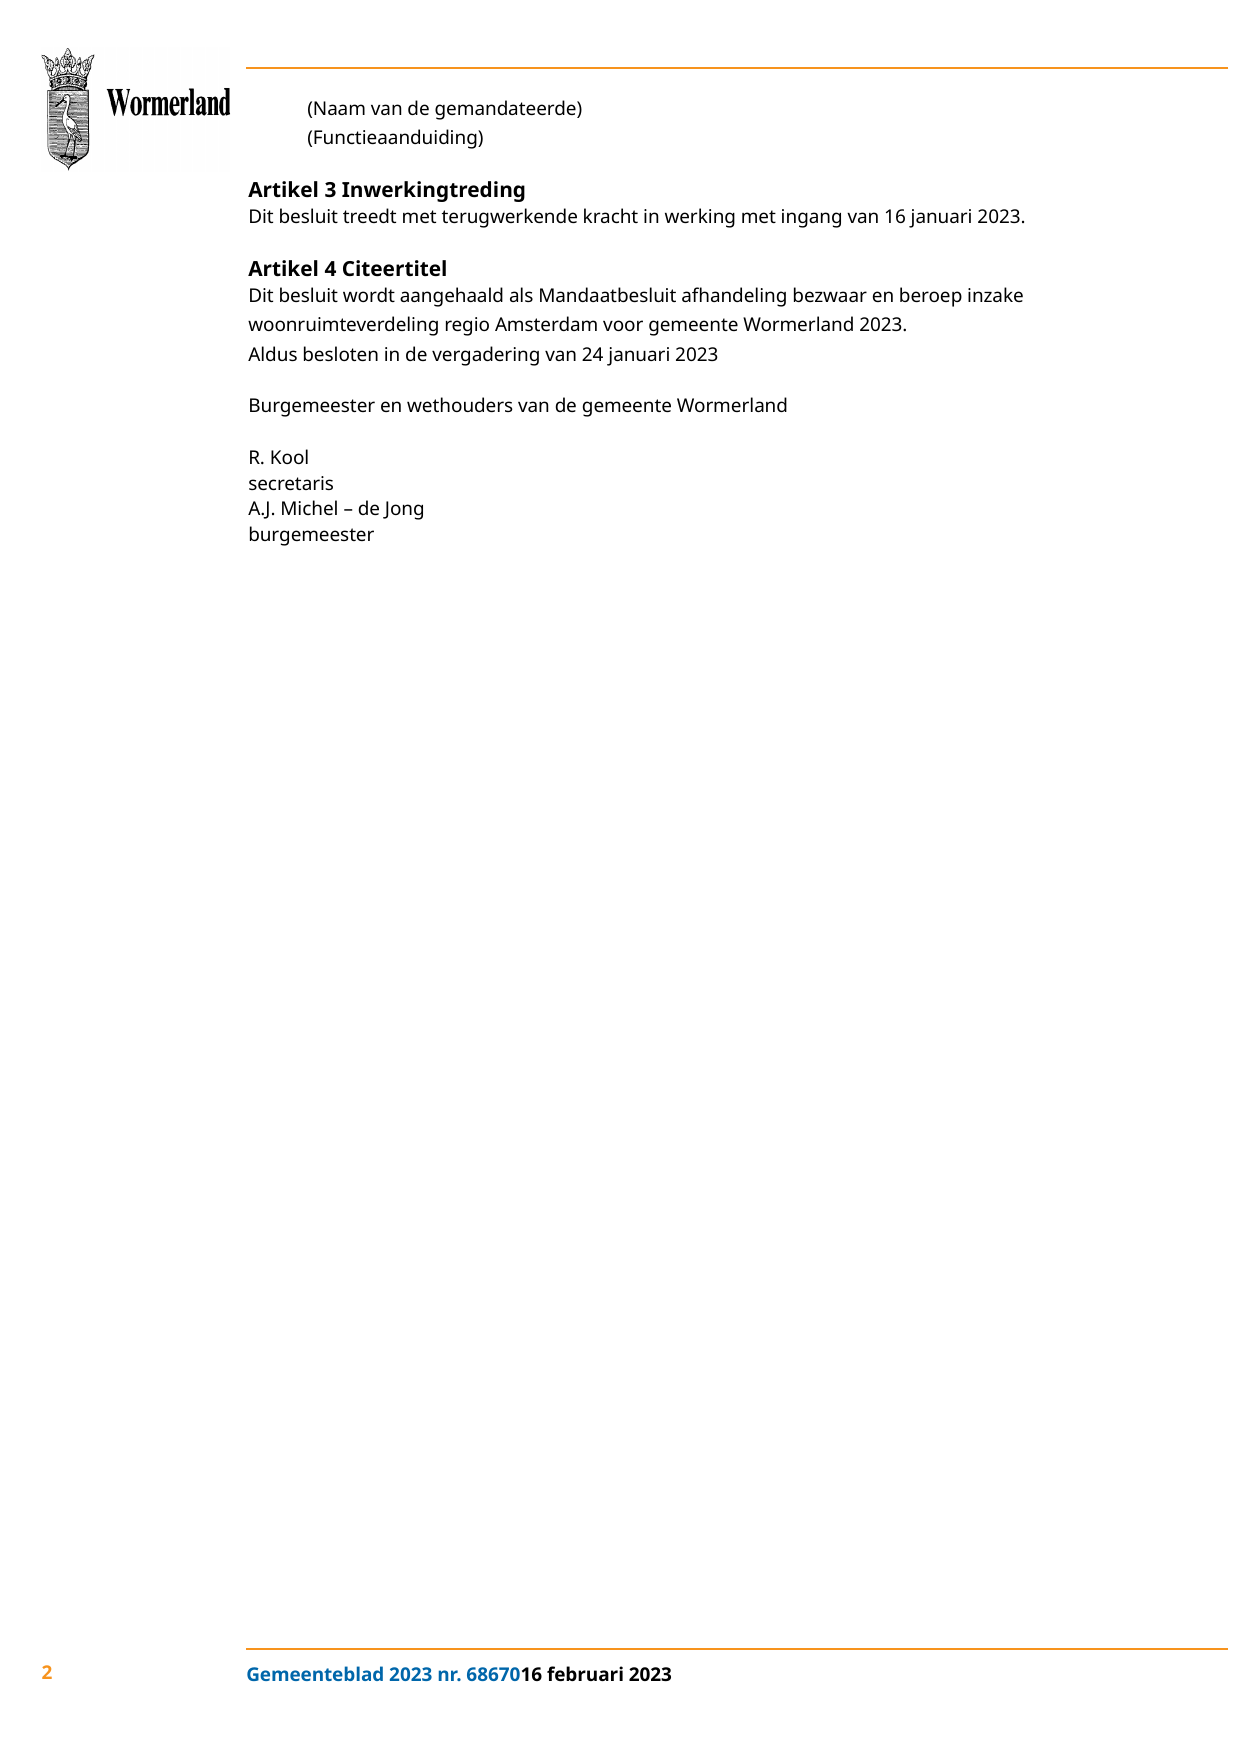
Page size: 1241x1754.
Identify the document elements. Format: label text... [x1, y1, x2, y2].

picture [41, 47, 231, 172]
text Dit besluit treedt met terugwerkende kracht in werking met ingang van 16 januari 2023. [248, 203, 1152, 229]
text Dit besluit wordt aangehaald als Mandaatbesluit afhandeling bezwaar en beroep inzake woonruimteverdeling regio Amsterdam voor gemeente Wormerland 2023. [248, 282, 1152, 337]
text Aldus besloten in de vergadering van 24 januari 2023 [248, 341, 1152, 367]
text A.J. Michel – de Jong [248, 496, 1152, 521]
text secretaris [248, 470, 1152, 496]
list (Naam van de gemandateerde) [248, 95, 1152, 121]
text Burgemeester en wethouders van de gemeente Wormerland [248, 393, 1152, 418]
text burgemeester [248, 521, 1152, 547]
text Artikel 4 Citeertitel [248, 254, 1152, 282]
text R. Kool [248, 444, 1152, 470]
text Artikel 3 Inwerkingtreding [248, 175, 1152, 203]
list (Functieaanduiding) [248, 124, 1152, 150]
